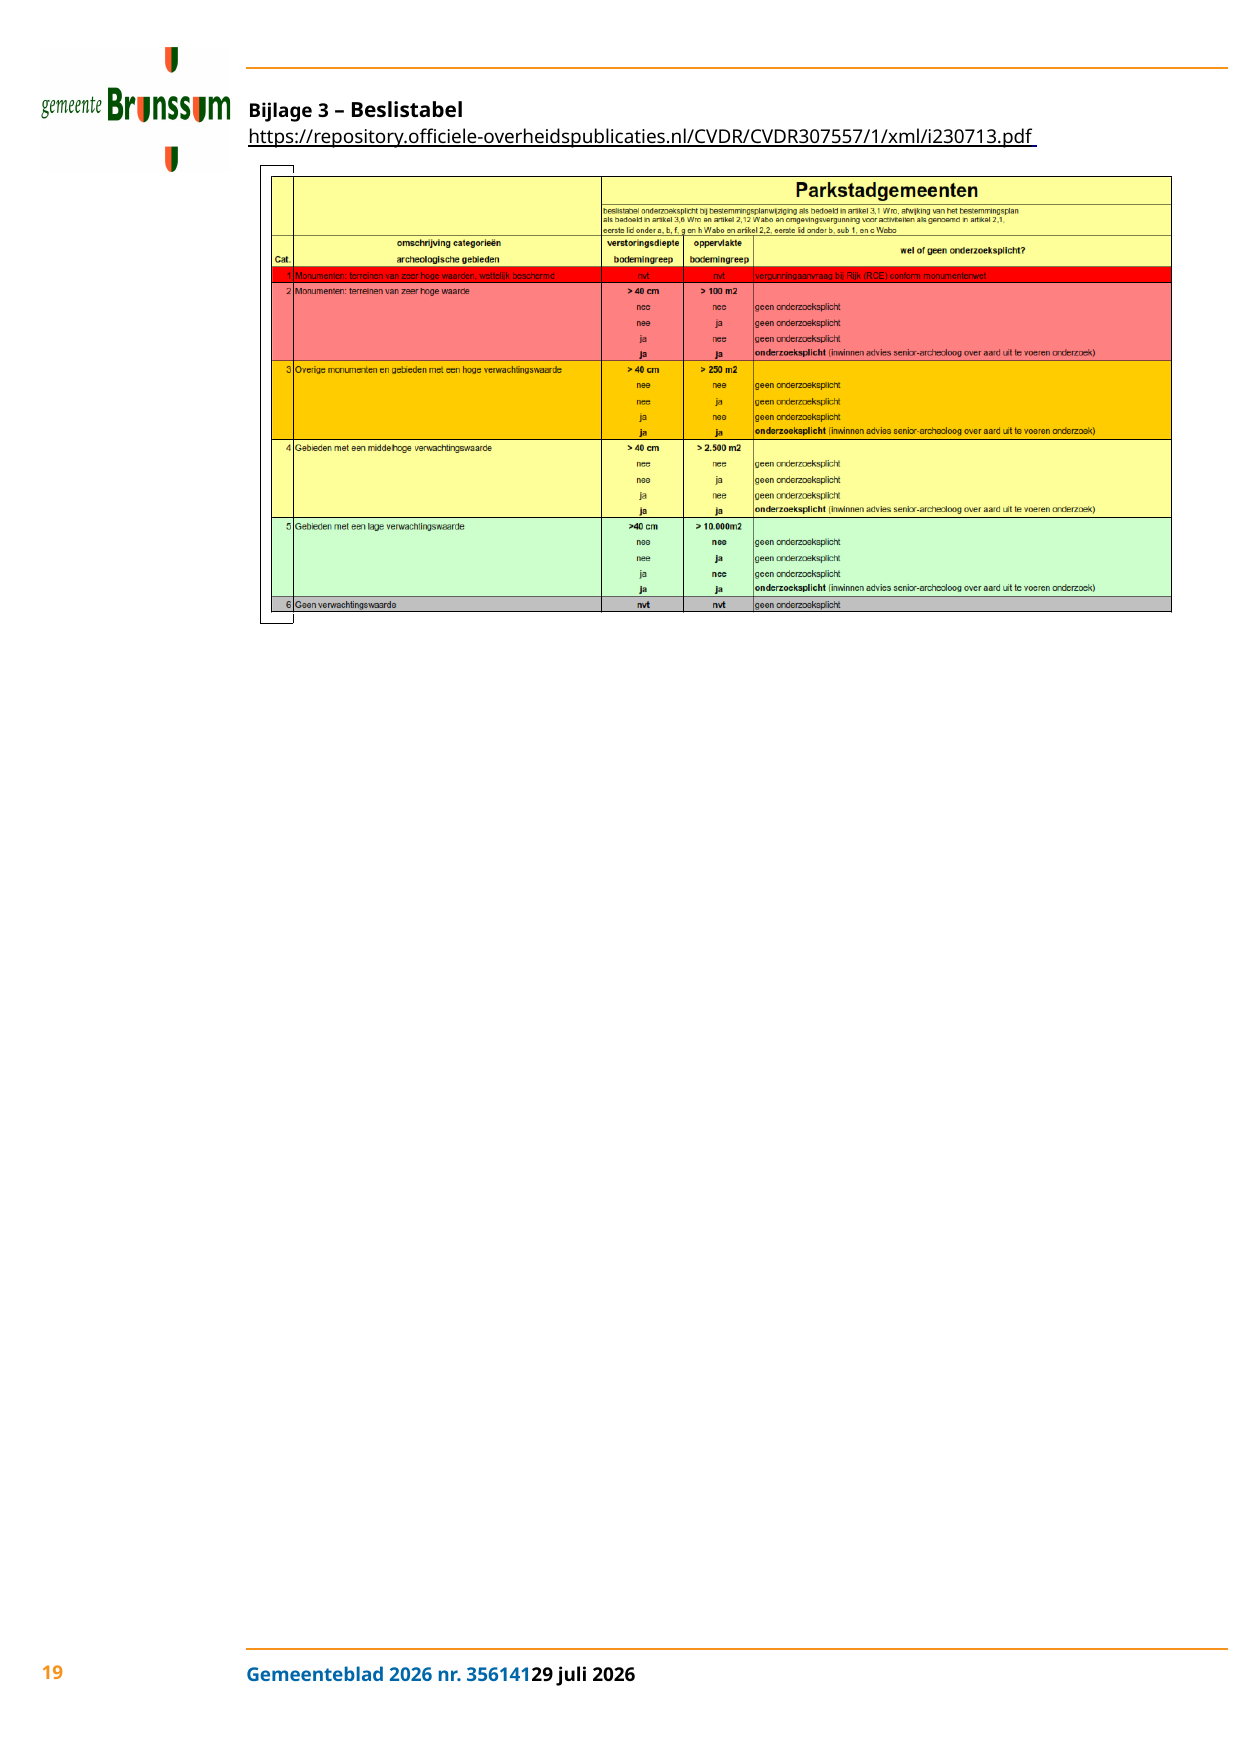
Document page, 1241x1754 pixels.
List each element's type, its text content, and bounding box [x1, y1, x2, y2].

picture [41, 47, 231, 172]
text Bijlage 3 – Beslistabel [248, 95, 1152, 123]
picture [268, 173, 1173, 614]
text https://repository.officiele-overheidspublicaties.nl/CVDR/CVDR307557/1/xml/i230713.pdf [248, 123, 1152, 149]
